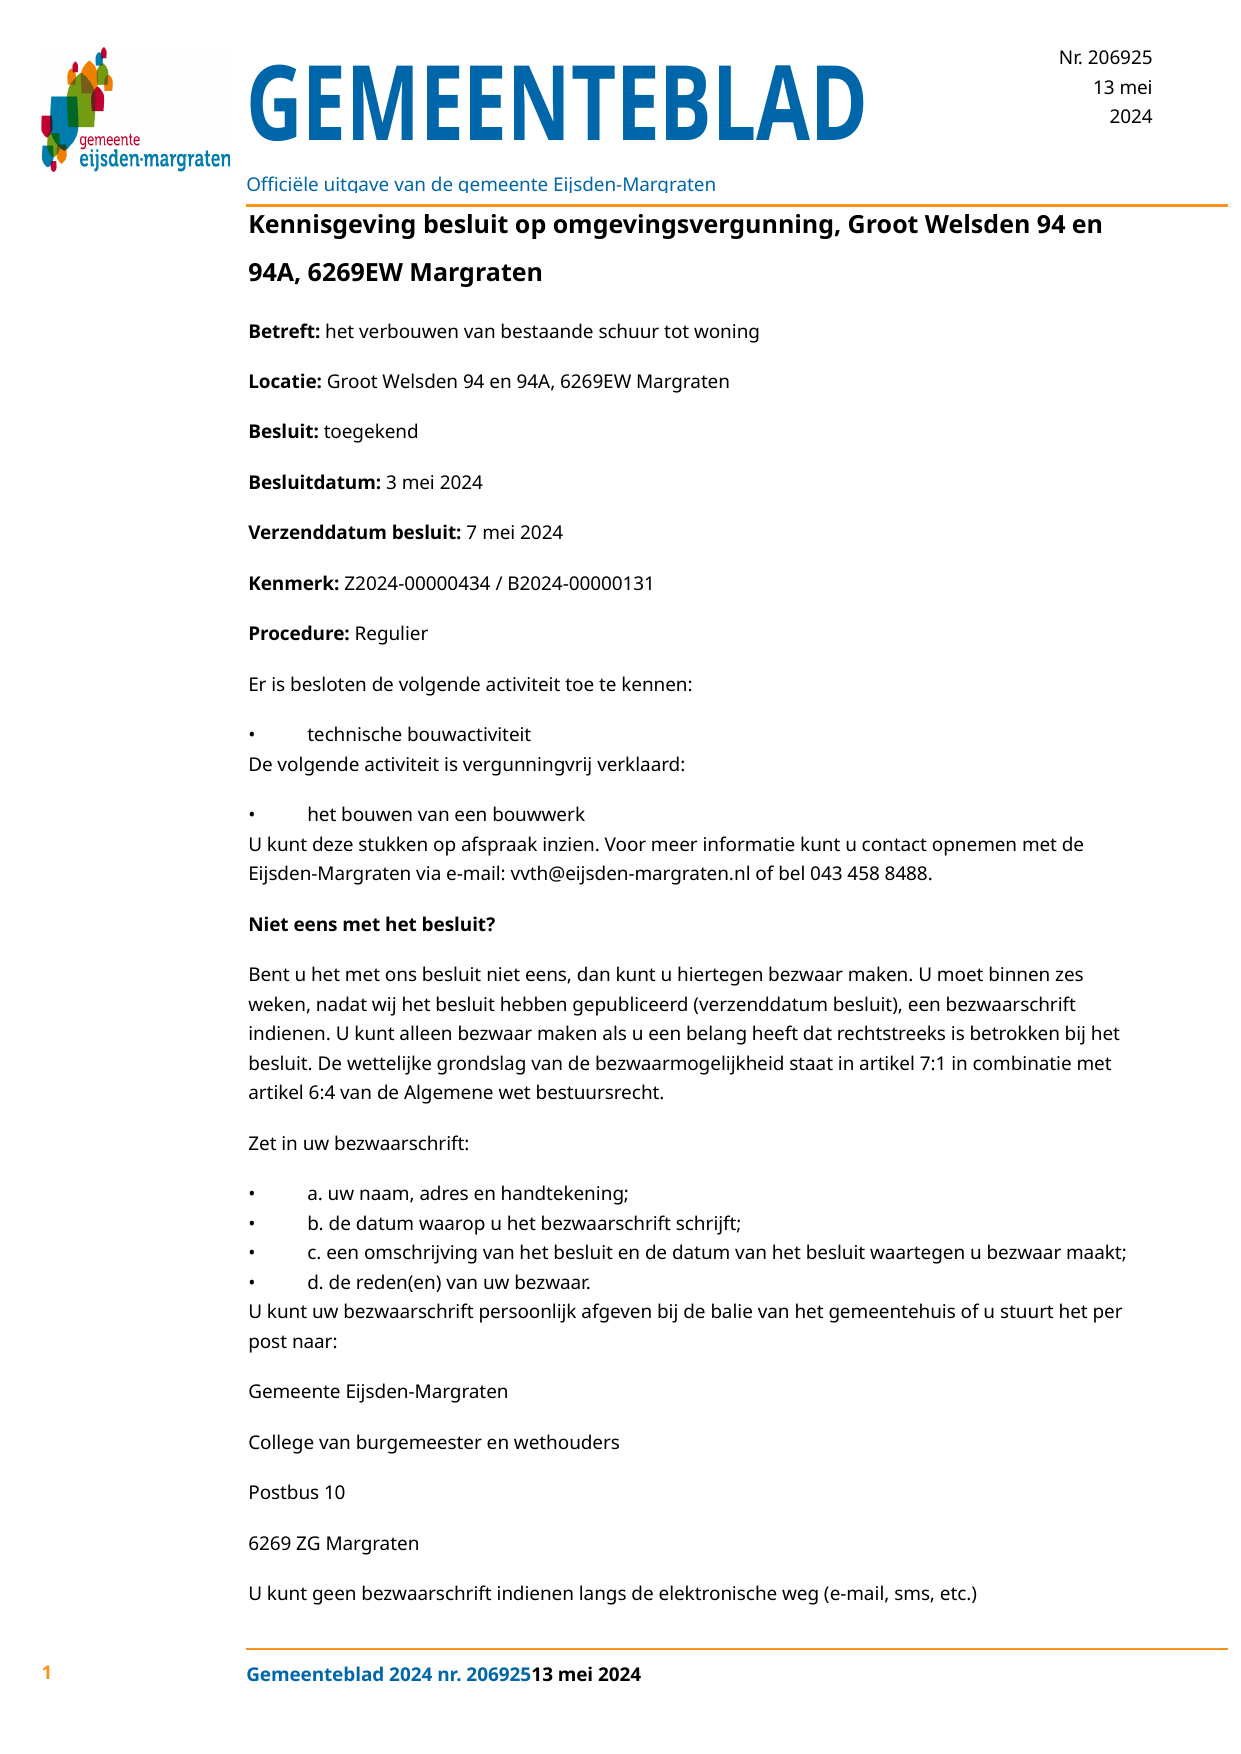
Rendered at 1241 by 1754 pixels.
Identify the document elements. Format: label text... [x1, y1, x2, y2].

list d. de reden(en) van uw bezwaar. [248, 1269, 1152, 1295]
text Kennisgeving besluit op omgevingsvergunning, Groot Welsden 94 en 94A, 6269EW Margraten [248, 207, 1152, 288]
text 6269 ZG Margraten [248, 1530, 1152, 1556]
list technische bouwactiviteit [248, 721, 1152, 747]
text U kunt geen bezwaarschrift indienen langs de elektronische weg (e-mail, sms, etc.) [248, 1580, 1152, 1606]
list b. de datum waarop u het bezwaarschrift schrijft; [248, 1210, 1152, 1236]
text Besluitdatum: 3 mei 2024 [248, 469, 1152, 495]
text U kunt uw bezwaarschrift persoonlijk afgeven bij de balie van het gemeentehuis of u stuurt het per post naar: [248, 1299, 1152, 1354]
text U kunt deze stukken op afspraak inzien. Voor meer informatie kunt u contact opnemen met de Eijsden-Margraten via e-mail: vvth@eijsden-margraten.nl of bel 043 458 8488. [248, 831, 1152, 886]
text Locatie: Groot Welsden 94 en 94A, 6269EW Margraten [248, 368, 1152, 394]
text Niet eens met het besluit? [248, 911, 1152, 937]
text Besluit: toegekend [248, 419, 1152, 444]
text Bent u het met ons besluit niet eens, dan kunt u hiertegen bezwaar maken. U moet binnen zes weken, nadat wij het besluit hebben gepubliceerd (verzenddatum besluit), een bezwaarschrift indienen. U kunt alleen bezwaar maken als u een belang heeft dat rechtstreeks is betrokken bij het besluit. De wettelijke grondslag van de bezwaarmogelijkheid staat in artikel 7:1 in combinatie met artikel 6:4 van de Algemene wet bestuursrecht. [248, 961, 1152, 1105]
text College van burgemeester en wethouders [248, 1429, 1152, 1455]
text Postbus 10 [248, 1479, 1152, 1505]
text Betreft: het verbouwen van bestaande schuur tot woning [248, 318, 1152, 344]
picture [41, 47, 231, 172]
text Verzenddatum besluit: 7 mei 2024 [248, 519, 1152, 545]
text Gemeente Eijsden-Margraten [248, 1379, 1152, 1404]
list c. een omschrijving van het besluit en de datum van het besluit waartegen u bezwaar maakt; [248, 1239, 1152, 1265]
text Zet in uw bezwaarschrift: [248, 1130, 1152, 1156]
text De volgende activiteit is vergunningvrij verklaard: [248, 751, 1152, 777]
list het bouwen van een bouwwerk [248, 801, 1152, 827]
list a. uw naam, adres en handtekening; [248, 1180, 1152, 1206]
text Procedure: Regulier [248, 620, 1152, 646]
text Er is besloten de volgende activiteit toe te kennen: [248, 671, 1152, 697]
text Kenmerk: Z2024-00000434 / B2024-00000131 [248, 570, 1152, 596]
